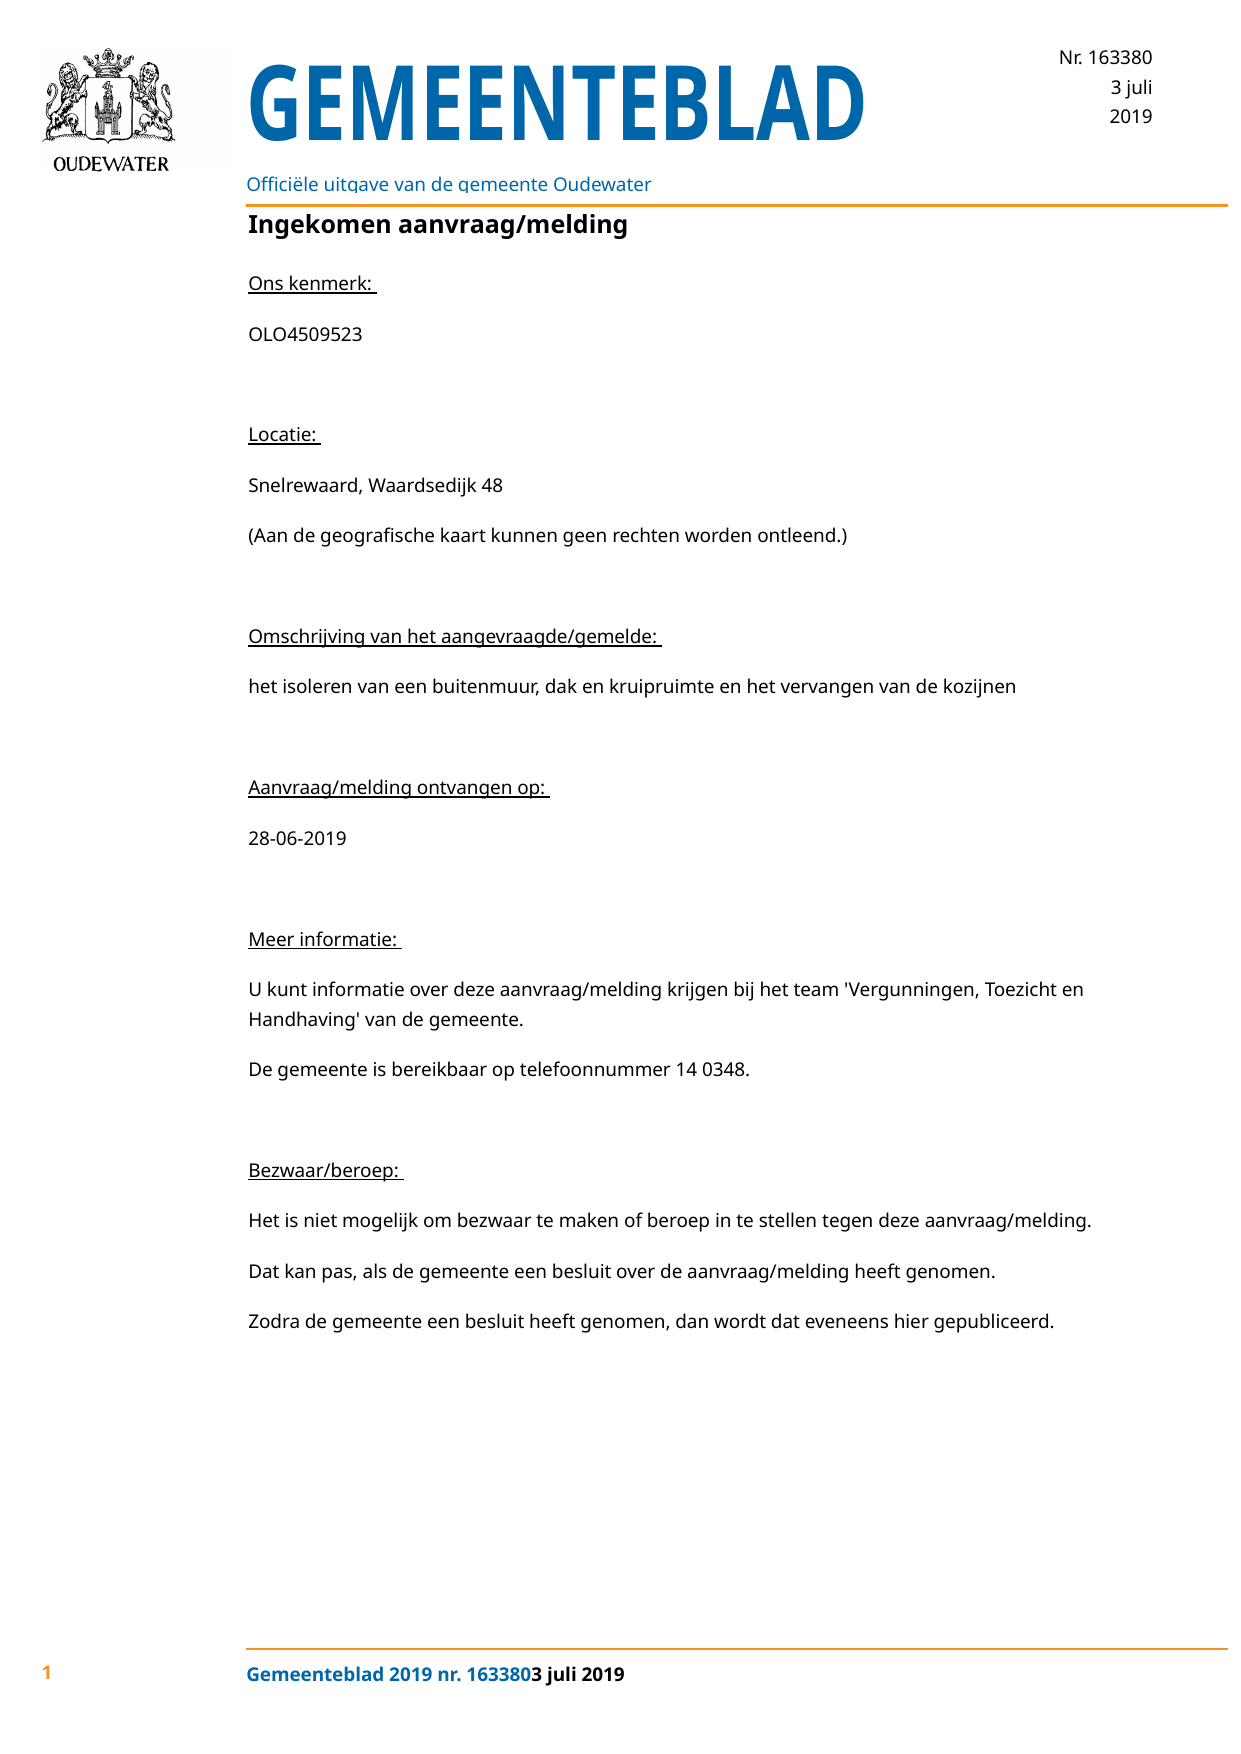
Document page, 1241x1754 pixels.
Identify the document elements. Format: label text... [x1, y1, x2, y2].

text Het is niet mogelijk om bezwaar te maken of beroep in te stellen tegen deze aanvraag/melding. [248, 1207, 1152, 1233]
picture [41, 47, 231, 172]
text Dat kan pas, als de gemeente een besluit over de aanvraag/melding heeft genomen. [248, 1258, 1152, 1283]
text het isoleren van een buitenmuur, dak en kruipruimte en het vervangen van de kozijnen [248, 674, 1152, 699]
text Ons kenmerk: [248, 270, 1152, 296]
text Omschrijving van het aangevraagde/gemelde: [248, 623, 1152, 649]
text Ingekomen aanvraag/melding [248, 207, 1152, 241]
text 28-06-2019 [248, 825, 1152, 851]
text Locatie: [248, 422, 1152, 447]
text Meer informatie: [248, 926, 1152, 951]
text Snelrewaard, Waardsedijk 48 [248, 472, 1152, 498]
text (Aan de geografische kaart kunnen geen rechten worden ontleend.) [248, 522, 1152, 548]
text De gemeente is bereikbaar op telefoonnummer 14 0348. [248, 1056, 1152, 1082]
text Zodra de gemeente een besluit heeft genomen, dan wordt dat eveneens hier gepubliceerd. [248, 1308, 1152, 1334]
text Bezwaar/beroep: [248, 1157, 1152, 1183]
text Aanvraag/melding ontvangen op: [248, 774, 1152, 800]
text U kunt informatie over deze aanvraag/melding krijgen bij het team 'Vergunningen, Toezicht en Handhaving' van de gemeente. [248, 976, 1152, 1031]
text OLO4509523 [248, 321, 1152, 346]
